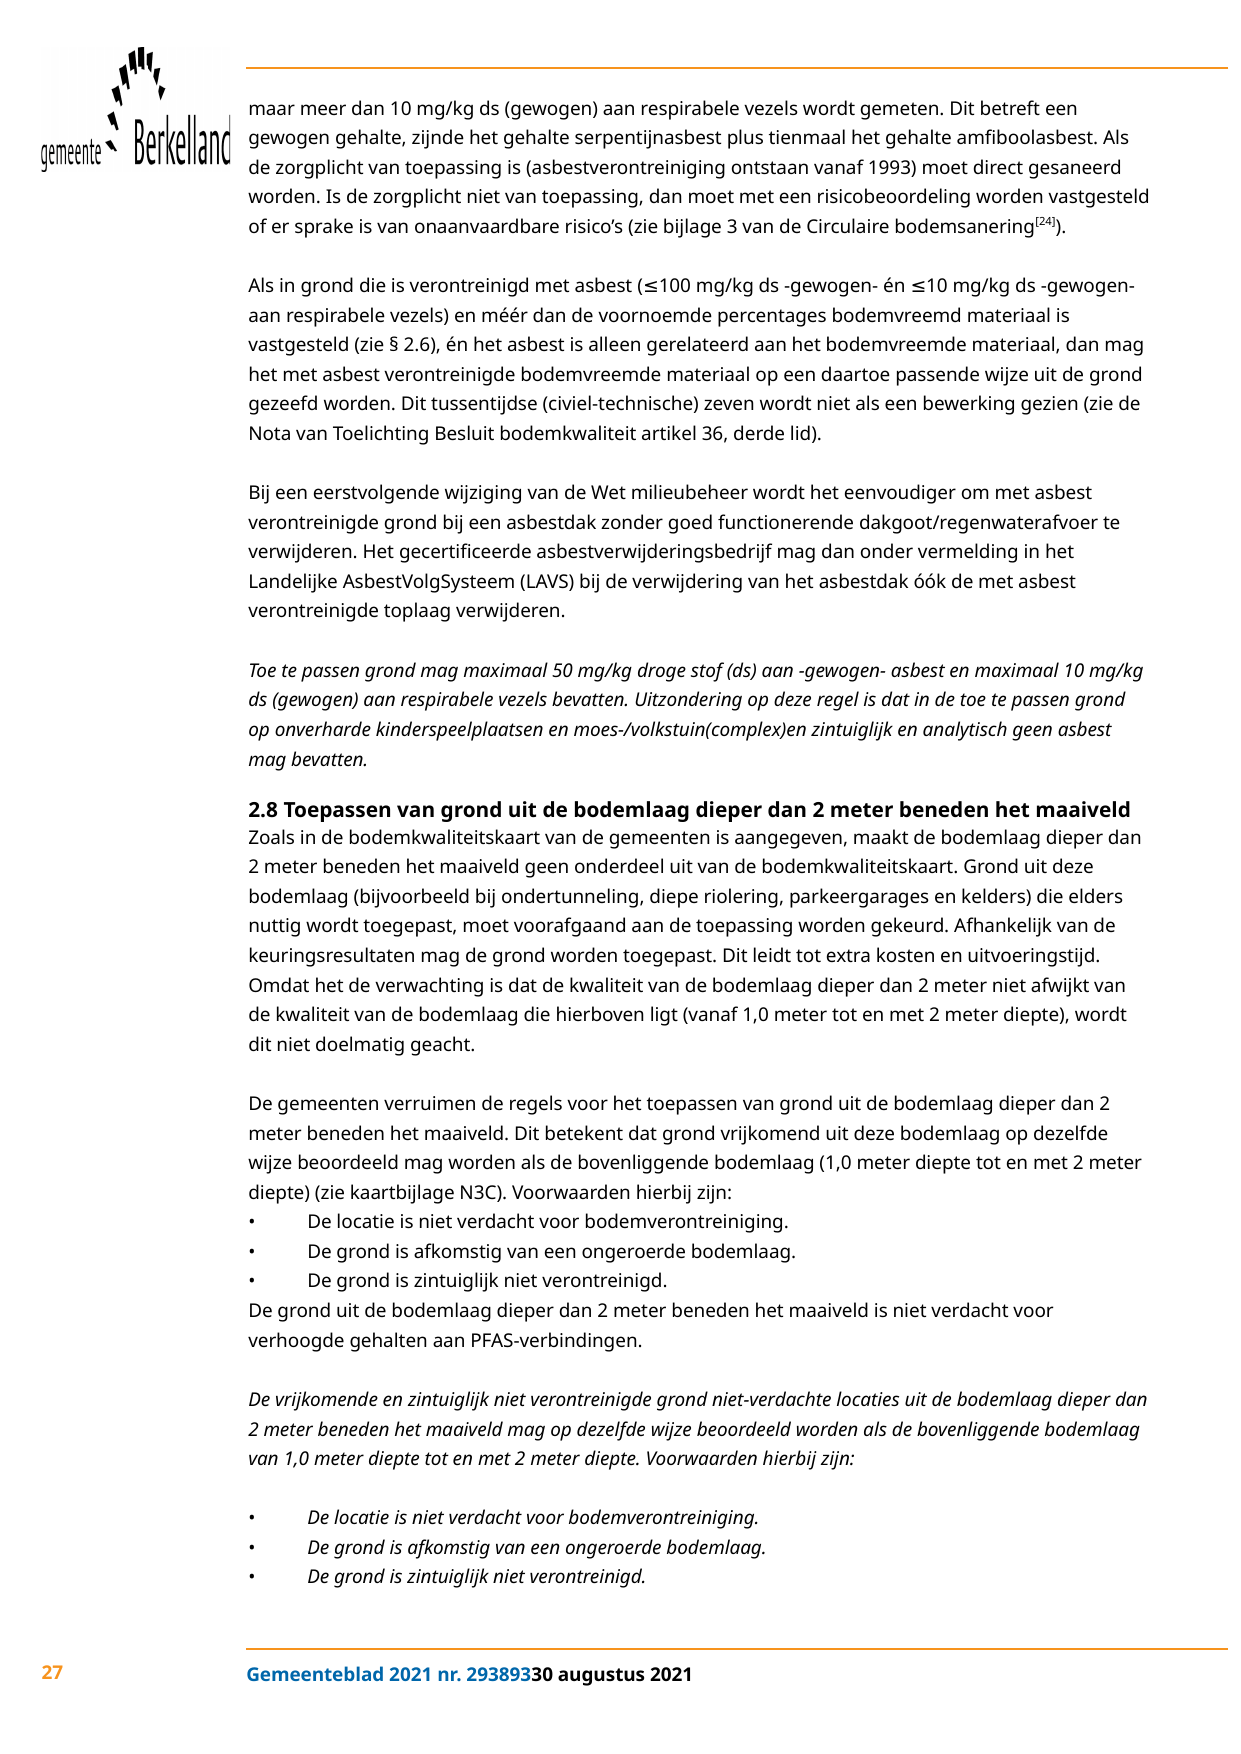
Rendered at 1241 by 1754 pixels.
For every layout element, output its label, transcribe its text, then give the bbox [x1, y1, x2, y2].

picture [41, 47, 231, 172]
text maar meer dan 10 mg/kg ds (gewogen) aan respirabele vezels wordt gemeten. Dit betreft een gewogen gehalte, zijnde het gehalte serpentijnasbest plus tienmaal het gehalte amfiboolasbest. Als de zorgplicht van toepassing is (asbestverontreiniging ontstaan vanaf 1993) moet direct gesaneerd worden. Is de zorgplicht niet van toepassing, dan moet met een risicobeoordeling worden vastgesteld of er sprake is van onaanvaardbare risico’s (zie bijlage 3 van de Circulaire bodemsanering[24]). [248, 95, 1152, 239]
table_header De vrijkomende en zintuiglijk niet verontreinigde grond niet-verdachte locaties uit de bodemlaag dieper dan 2 meter beneden het maaiveld mag op dezelfde wijze beoordeeld worden als de bovenliggende bodemlaag van 1,0 meter diepte tot en met 2 meter diepte. Voorwaarden hierbij zijn: De locatie is niet verdacht voor bodemverontreiniging. De grond is afkomstig van een ongeroerde bodemlaag. De grond is zintuiglijk niet verontreinigd. [248, 1386, 1152, 1589]
list De locatie is niet verdacht voor bodemverontreiniging. [248, 1208, 1152, 1234]
text Zoals in de bodemkwaliteitskaart van de gemeenten is aangegeven, maakt de bodemlaag dieper dan 2 meter beneden het maaiveld geen onderdeel uit van de bodemkwaliteitskaart. Grond uit deze bodemlaag (bijvoorbeeld bij ondertunneling, diepe riolering, parkeergarages en kelders) die elders nuttig wordt toegepast, moet voorafgaand aan de toepassing worden gekeurd. Afhankelijk van de keuringsresultaten mag de grond worden toegepast. Dit leidt tot extra kosten en uitvoeringstijd. Omdat het de verwachting is dat de kwaliteit van de bodemlaag dieper dan 2 meter niet afwijkt van de kwaliteit van de bodemlaag die hierboven ligt (vanaf 1,0 meter tot en met 2 meter diepte), wordt dit niet doelmatig geacht. [248, 824, 1152, 1057]
text 2.8 Toepassen van grond uit de bodemlaag dieper dan 2 meter beneden het maaiveld [248, 796, 1152, 824]
text Als in grond die is verontreinigd met asbest (≤100 mg/kg ds -gewogen- én ≤10 mg/kg ds -gewogen- aan respirabele vezels) en méér dan de voornoemde percentages bodemvreemd materiaal is vastgesteld (zie § 2.6), én het asbest is alleen gerelateerd aan het bodemvreemde materiaal, dan mag het met asbest verontreinigde bodemvreemde materiaal op een daartoe passende wijze uit de grond gezeefd worden. Dit tussentijdse (civiel-technische) zeven wordt niet als een bewerking gezien (zie de Nota van Toelichting Besluit bodemkwaliteit artikel 36, derde lid). [248, 272, 1152, 446]
text De gemeenten verruimen de regels voor het toepassen van grond uit de bodemlaag dieper dan 2 meter beneden het maaiveld. Dit betekent dat grond vrijkomend uit deze bodemlaag op dezelfde wijze beoordeeld mag worden als de bovenliggende bodemlaag (1,0 meter diepte tot en met 2 meter diepte) (zie kaartbijlage N3C). Voorwaarden hierbij zijn: [248, 1090, 1152, 1205]
text De grond uit de bodemlaag dieper dan 2 meter beneden het maaiveld is niet verdacht voor verhoogde gehalten aan PFAS-verbindingen. [248, 1297, 1152, 1353]
text Bij een eerstvolgende wijziging van de Wet milieubeheer wordt het eenvoudiger om met asbest verontreinigde grond bij een asbestdak zonder goed functionerende dakgoot/regenwaterafvoer te verwijderen. Het gecertificeerde asbestverwijderingsbedrijf mag dan onder vermelding in het Landelijke AsbestVolgSysteem (LAVS) bij de verwijdering van het asbestdak óók de met asbest verontreinigde toplaag verwijderen. [248, 479, 1152, 623]
list De grond is zintuiglijk niet verontreinigd. [248, 1268, 1152, 1293]
table_header Toe te passen grond mag maximaal 50 mg/kg droge stof (ds) aan -gewogen- asbest en maximaal 10 mg/kg ds (gewogen) aan respirabele vezels bevatten. Uitzondering op deze regel is dat in de toe te passen grond op onverharde kinderspeelplaatsen en moes-/volkstuin(complex)en zintuiglijk en analytisch geen asbest mag bevatten. [248, 657, 1152, 771]
list De grond is afkomstig van een ongeroerde bodemlaag. [248, 1238, 1152, 1264]
